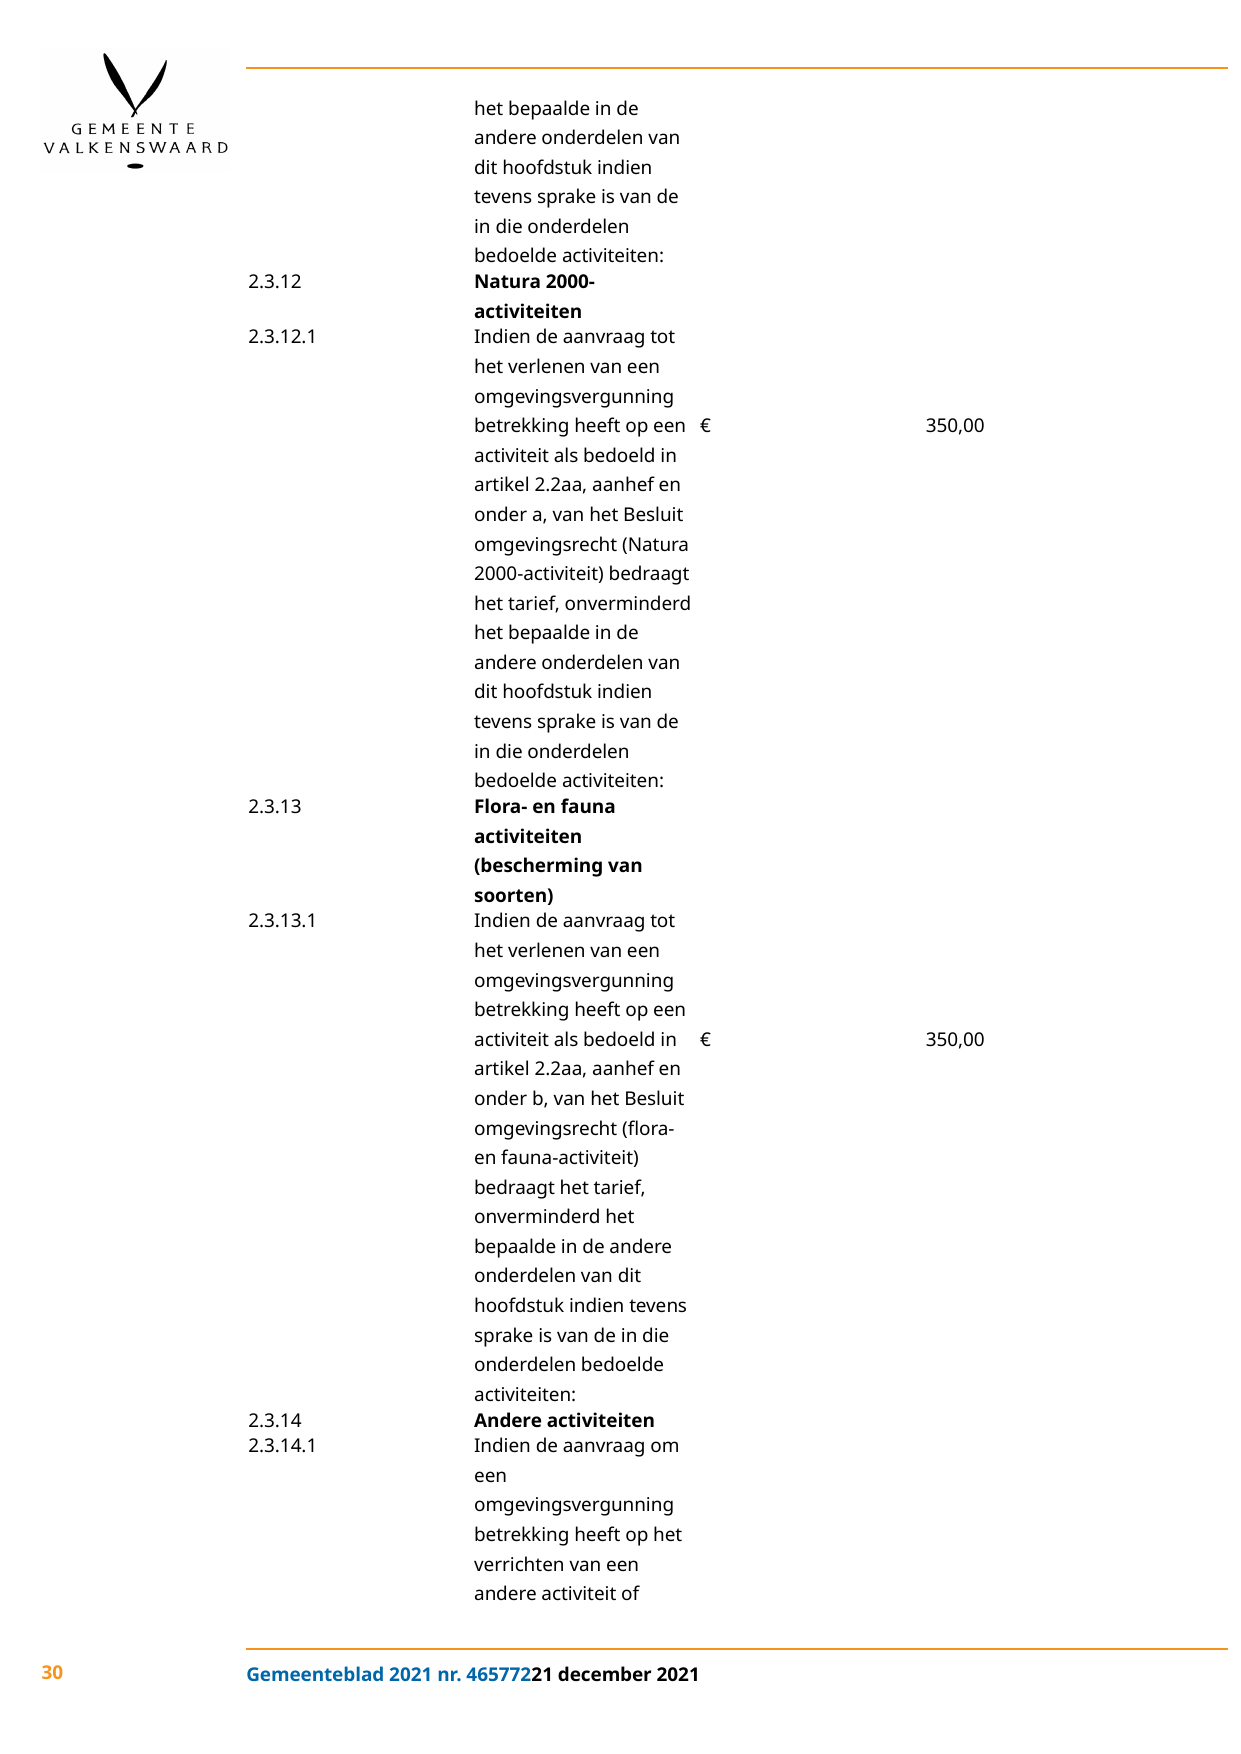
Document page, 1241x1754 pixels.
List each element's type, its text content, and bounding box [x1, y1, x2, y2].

table_cell Indien de aanvraag tot het verlenen van een omgevingsvergunning betrekking heeft op een activiteit als bedoeld in artikel 2.2aa, aanhef en onder a, van het Besluit omgevingsrecht (Natura 2000-activiteit) bedraagt het tarief, onverminderd het bepaalde in de andere onderdelen van dit hoofdstuk indien tevens sprake is van de in die onderdelen bedoelde activiteiten: [474, 324, 700, 793]
table_cell 2.3.13 [248, 793, 474, 908]
table_cell € [700, 908, 926, 1407]
table_cell [926, 269, 1152, 324]
table_cell [926, 793, 1152, 908]
table_cell [700, 1433, 926, 1606]
picture [41, 47, 231, 172]
table_cell 350,00 [926, 324, 1152, 793]
table_cell € [700, 324, 926, 793]
table_cell [926, 1433, 1152, 1606]
table_cell Indien de aanvraag om een omgevingsvergunning betrekking heeft op het verrichten van een andere activiteit of [474, 1433, 700, 1606]
table_cell [700, 95, 926, 268]
table_cell [700, 793, 926, 908]
table_cell Andere activiteiten [474, 1407, 700, 1432]
table_cell [700, 1407, 926, 1432]
table_cell [700, 269, 926, 324]
table_cell 2.3.12.1 [248, 324, 474, 793]
table_cell 2.3.14 [248, 1407, 474, 1432]
table_cell Flora- en fauna activiteiten (bescherming van soorten) [474, 793, 700, 908]
table_cell 350,00 [926, 908, 1152, 1407]
table_cell Natura 2000-activiteiten [474, 269, 700, 324]
table_cell 2.3.13.1 [248, 908, 474, 1407]
table_cell Indien de aanvraag tot het verlenen van een omgevingsvergunning betrekking heeft op een activiteit als bedoeld in artikel 2.2aa, aanhef en onder b, van het Besluit omgevingsrecht (flora- en fauna-activiteit) bedraagt het tarief, onverminderd het bepaalde in de andere onderdelen van dit hoofdstuk indien tevens sprake is van de in die onderdelen bedoelde activiteiten: [474, 908, 700, 1407]
table_cell het bepaalde in de andere onderdelen van dit hoofdstuk indien tevens sprake is van de in die onderdelen bedoelde activiteiten: [474, 95, 700, 268]
table_cell [926, 95, 1152, 268]
table_cell [248, 95, 474, 268]
table_cell [926, 1407, 1152, 1432]
table_cell 2.3.12 [248, 269, 474, 324]
table_cell 2.3.14.1 [248, 1433, 474, 1606]
